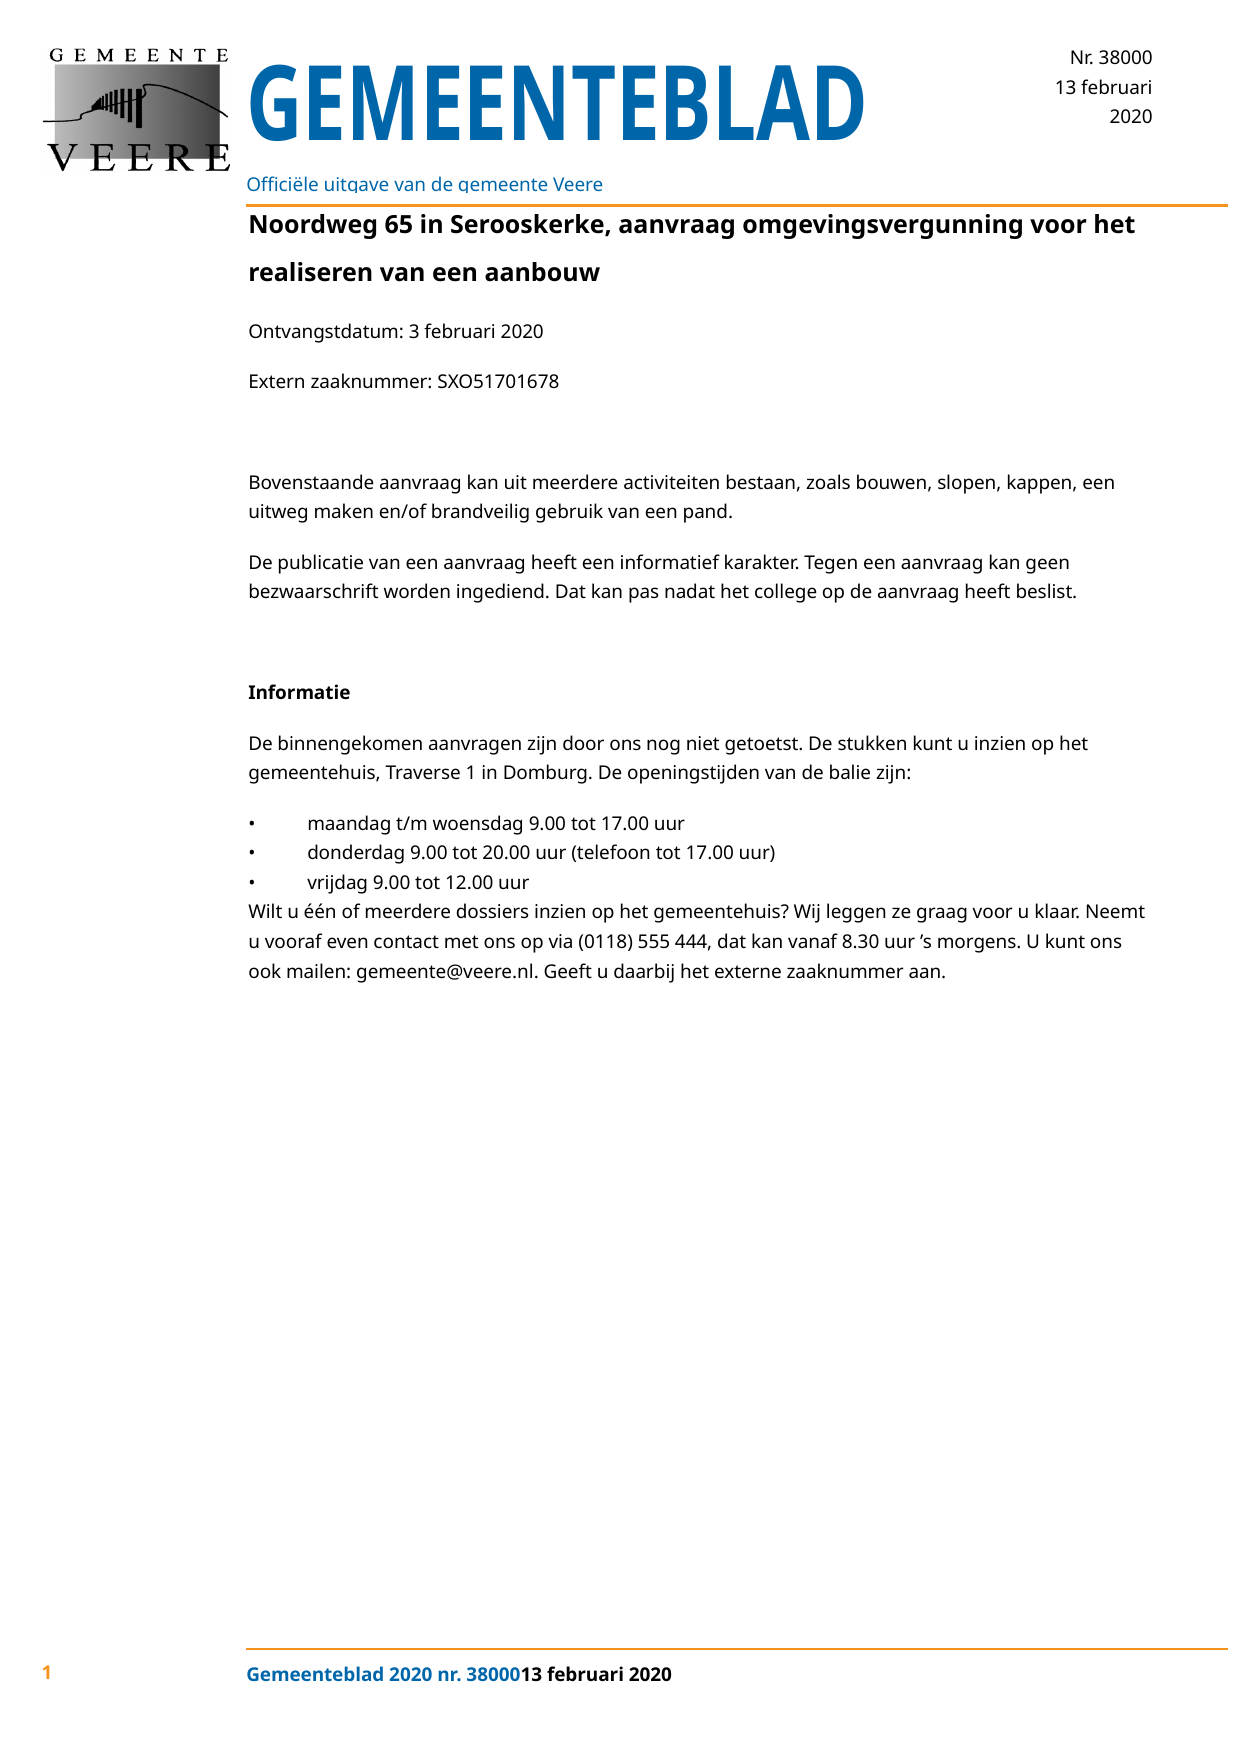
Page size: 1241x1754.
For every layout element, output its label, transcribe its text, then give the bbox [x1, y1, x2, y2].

text Informatie [248, 679, 1152, 705]
text Noordweg 65 in Serooskerke, aanvraag omgevingsvergunning voor het realiseren van een aanbouw [248, 207, 1152, 288]
text De publicatie van een aanvraag heeft een informatief karakter. Tegen een aanvraag kan geen bezwaarschrift worden ingediend. Dat kan pas nadat het college op de aanvraag heeft beslist. [248, 549, 1152, 604]
picture [41, 47, 231, 172]
text Wilt u één of meerdere dossiers inzien op het gemeentehuis? Wij leggen ze graag voor u klaar. Neemt u vooraf even contact met ons op via (0118) 555 444, dat kan vanaf 8.30 uur ’s morgens. U kunt ons ook mailen: gemeente@veere.nl. Geeft u daarbij het externe zaaknummer aan. [248, 899, 1152, 984]
list vrijdag 9.00 tot 12.00 uur [248, 869, 1152, 895]
list maandag t/m woensdag 9.00 tot 17.00 uur [248, 810, 1152, 836]
text Extern zaaknummer: SXO51701678 [248, 368, 1152, 394]
list donderdag 9.00 tot 20.00 uur (telefoon tot 17.00 uur) [248, 839, 1152, 865]
text Bovenstaande aanvraag kan uit meerdere activiteiten bestaan, zoals bouwen, slopen, kappen, een uitweg maken en/of brandveilig gebruik van een pand. [248, 469, 1152, 524]
text De binnengekomen aanvragen zijn door ons nog niet getoetst. De stukken kunt u inzien op het gemeentehuis, Traverse 1 in Domburg. De openingstijden van de balie zijn: [248, 730, 1152, 785]
text Ontvangstdatum: 3 februari 2020 [248, 318, 1152, 344]
